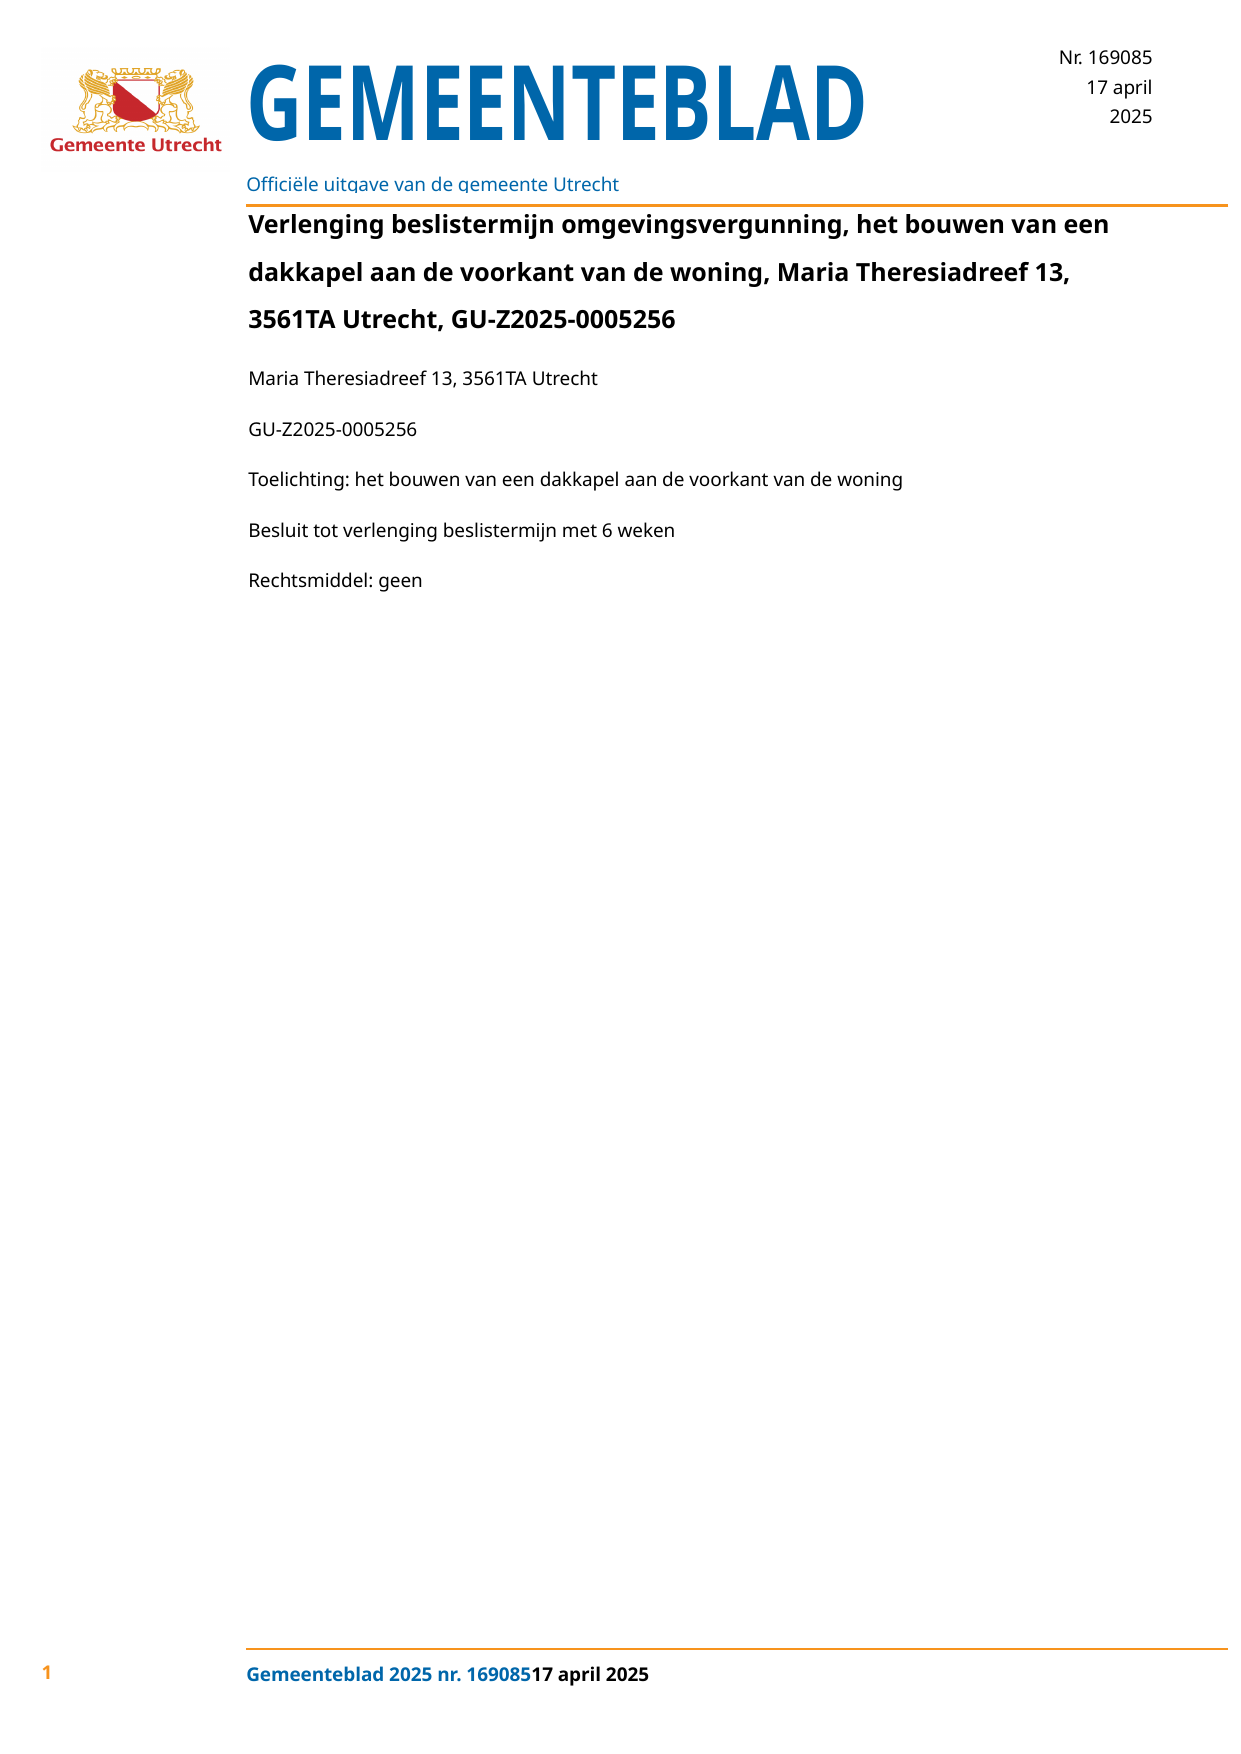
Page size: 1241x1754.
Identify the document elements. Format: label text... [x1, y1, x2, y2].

text Maria Theresiadreef 13, 3561TA Utrecht [248, 366, 1152, 391]
text Toelichting: het bouwen van een dakkapel aan de voorkant van de woning [248, 466, 1152, 492]
text Rechtsmiddel: geen [248, 567, 1152, 593]
picture [41, 47, 231, 172]
text Besluit tot verlenging beslistermijn met 6 weken [248, 517, 1152, 542]
text GU-Z2025-0005256 [248, 416, 1152, 442]
text Verlenging beslistermijn omgevingsvergunning, het bouwen van een dakkapel aan de voorkant van de woning, Maria Theresiadreef 13, 3561TA Utrecht, GU-Z2025-0005256 [248, 207, 1152, 336]
